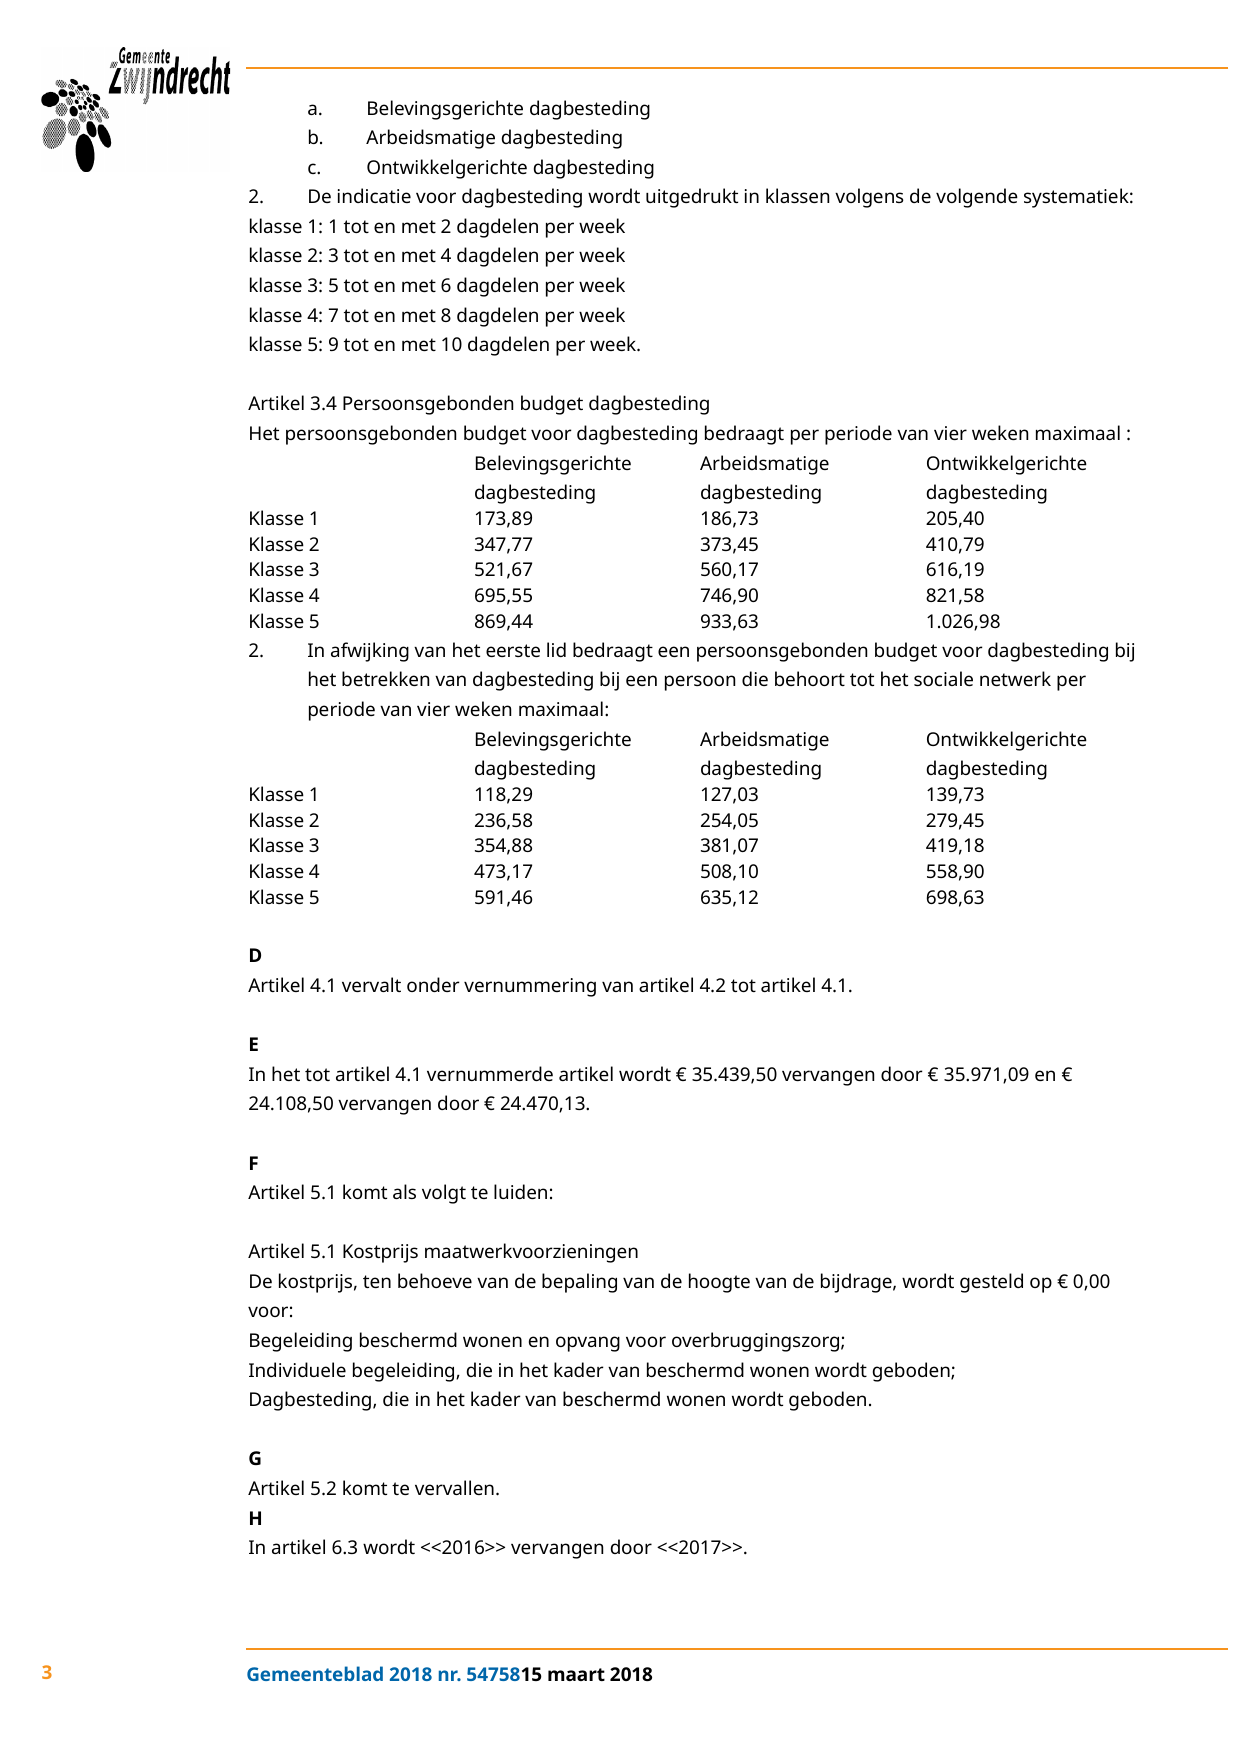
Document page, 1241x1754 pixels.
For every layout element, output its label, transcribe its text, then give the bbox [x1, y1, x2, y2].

list Belevingsgerichte dagbesteding [307, 95, 1152, 121]
table_cell 381,07 [700, 833, 926, 858]
table_cell 186,73 [700, 505, 926, 531]
table_cell 558,90 [926, 859, 1152, 884]
text klasse 1: 1 tot en met 2 dagdelen per week [248, 213, 1152, 239]
table_cell 821,58 [926, 583, 1152, 608]
table_cell 139,73 [926, 781, 1152, 807]
list In afwijking van het eerste lid bedraagt een persoonsgebonden budget voor dagbesteding bij het betrekken van dagbesteding bij een persoon die behoort tot het sociale netwerk per periode van vier weken maximaal: [248, 637, 1152, 722]
table_cell 373,45 [700, 531, 926, 557]
list De indicatie voor dagbesteding wordt uitgedrukt in klassen volgens de volgende systematiek: [248, 183, 1152, 209]
text klasse 5: 9 tot en met 10 dagdelen per week. [248, 331, 1152, 357]
text Artikel 4.1 vervalt onder vernummering van artikel 4.2 tot artikel 4.1. [248, 972, 1152, 998]
table_cell 254,05 [700, 807, 926, 833]
table_header Belevingsgerichte dagbesteding [474, 726, 700, 781]
table_cell 560,17 [700, 557, 926, 582]
table_cell Klasse 3 [248, 833, 474, 858]
table_cell Klasse 1 [248, 781, 474, 807]
table_cell 118,29 [474, 781, 700, 807]
table_cell 508,10 [700, 859, 926, 884]
table_cell Klasse 4 [248, 583, 474, 608]
text G [248, 1446, 1152, 1471]
text Begeleiding beschermd wonen en opvang voor overbruggingszorg; [248, 1327, 1152, 1353]
table_cell 410,79 [926, 531, 1152, 557]
table_cell 127,03 [700, 781, 926, 807]
table_cell 236,58 [474, 807, 700, 833]
table_cell Klasse 2 [248, 531, 474, 557]
table_cell 347,77 [474, 531, 700, 557]
table_cell 746,90 [700, 583, 926, 608]
table_cell 616,19 [926, 557, 1152, 582]
text E [248, 1031, 1152, 1057]
text D [248, 943, 1152, 968]
table_cell 933,63 [700, 608, 926, 634]
table_cell 698,63 [926, 884, 1152, 910]
table_header Arbeidsmatige dagbesteding [700, 726, 926, 781]
text Artikel 5.1 komt als volgt te luiden: [248, 1179, 1152, 1205]
table_cell 473,17 [474, 859, 700, 884]
text Het persoonsgebonden budget voor dagbesteding bedraagt per periode van vier weken maximaal : [248, 420, 1152, 446]
picture [41, 47, 231, 172]
table_cell 591,46 [474, 884, 700, 910]
text In het tot artikel 4.1 vernummerde artikel wordt € 35.439,50 vervangen door € 35.971,09 en € 24.108,50 vervangen door € 24.470,13. [248, 1061, 1152, 1116]
table_cell 695,55 [474, 583, 700, 608]
table_cell Klasse 4 [248, 859, 474, 884]
table_cell 869,44 [474, 608, 700, 634]
table_cell 279,45 [926, 807, 1152, 833]
text F [248, 1150, 1152, 1176]
table_cell 354,88 [474, 833, 700, 858]
table_cell Klasse 3 [248, 557, 474, 582]
list Arbeidsmatige dagbesteding [307, 124, 1152, 150]
table_cell 635,12 [700, 884, 926, 910]
table_cell 173,89 [474, 505, 700, 531]
text klasse 4: 7 tot en met 8 dagdelen per week [248, 302, 1152, 328]
table_cell Klasse 5 [248, 884, 474, 910]
text H [248, 1505, 1152, 1531]
table_header Belevingsgerichte dagbesteding [474, 450, 700, 505]
table_header [248, 726, 474, 781]
table_cell 1.026,98 [926, 608, 1152, 634]
text Artikel 5.1 Kostprijs maatwerkvoorzieningen [248, 1238, 1152, 1264]
table_header Arbeidsmatige dagbesteding [700, 450, 926, 505]
text klasse 2: 3 tot en met 4 dagdelen per week [248, 243, 1152, 268]
table_cell 419,18 [926, 833, 1152, 858]
text Individuele begeleiding, die in het kader van beschermd wonen wordt geboden; [248, 1357, 1152, 1383]
table_header [248, 450, 474, 505]
table_header Ontwikkelgerichte dagbesteding [926, 450, 1152, 505]
table_cell Klasse 1 [248, 505, 474, 531]
table_cell Klasse 2 [248, 807, 474, 833]
list Ontwikkelgerichte dagbesteding [307, 154, 1152, 180]
text Artikel 3.4 Persoonsgebonden budget dagbesteding [248, 391, 1152, 416]
text In artikel 6.3 wordt <<2016>> vervangen door <<2017>>. [248, 1534, 1152, 1560]
text Artikel 5.2 komt te vervallen. [248, 1475, 1152, 1501]
text klasse 3: 5 tot en met 6 dagdelen per week [248, 272, 1152, 298]
table_cell 521,67 [474, 557, 700, 582]
table_cell 205,40 [926, 505, 1152, 531]
table_cell Klasse 5 [248, 608, 474, 634]
text De kostprijs, ten behoeve van de bepaling van de hoogte van de bijdrage, wordt gesteld op € 0,00 voor: [248, 1268, 1152, 1323]
text Dagbesteding, die in het kader van beschermd wonen wordt geboden. [248, 1386, 1152, 1412]
table_header Ontwikkelgerichte dagbesteding [926, 726, 1152, 781]
